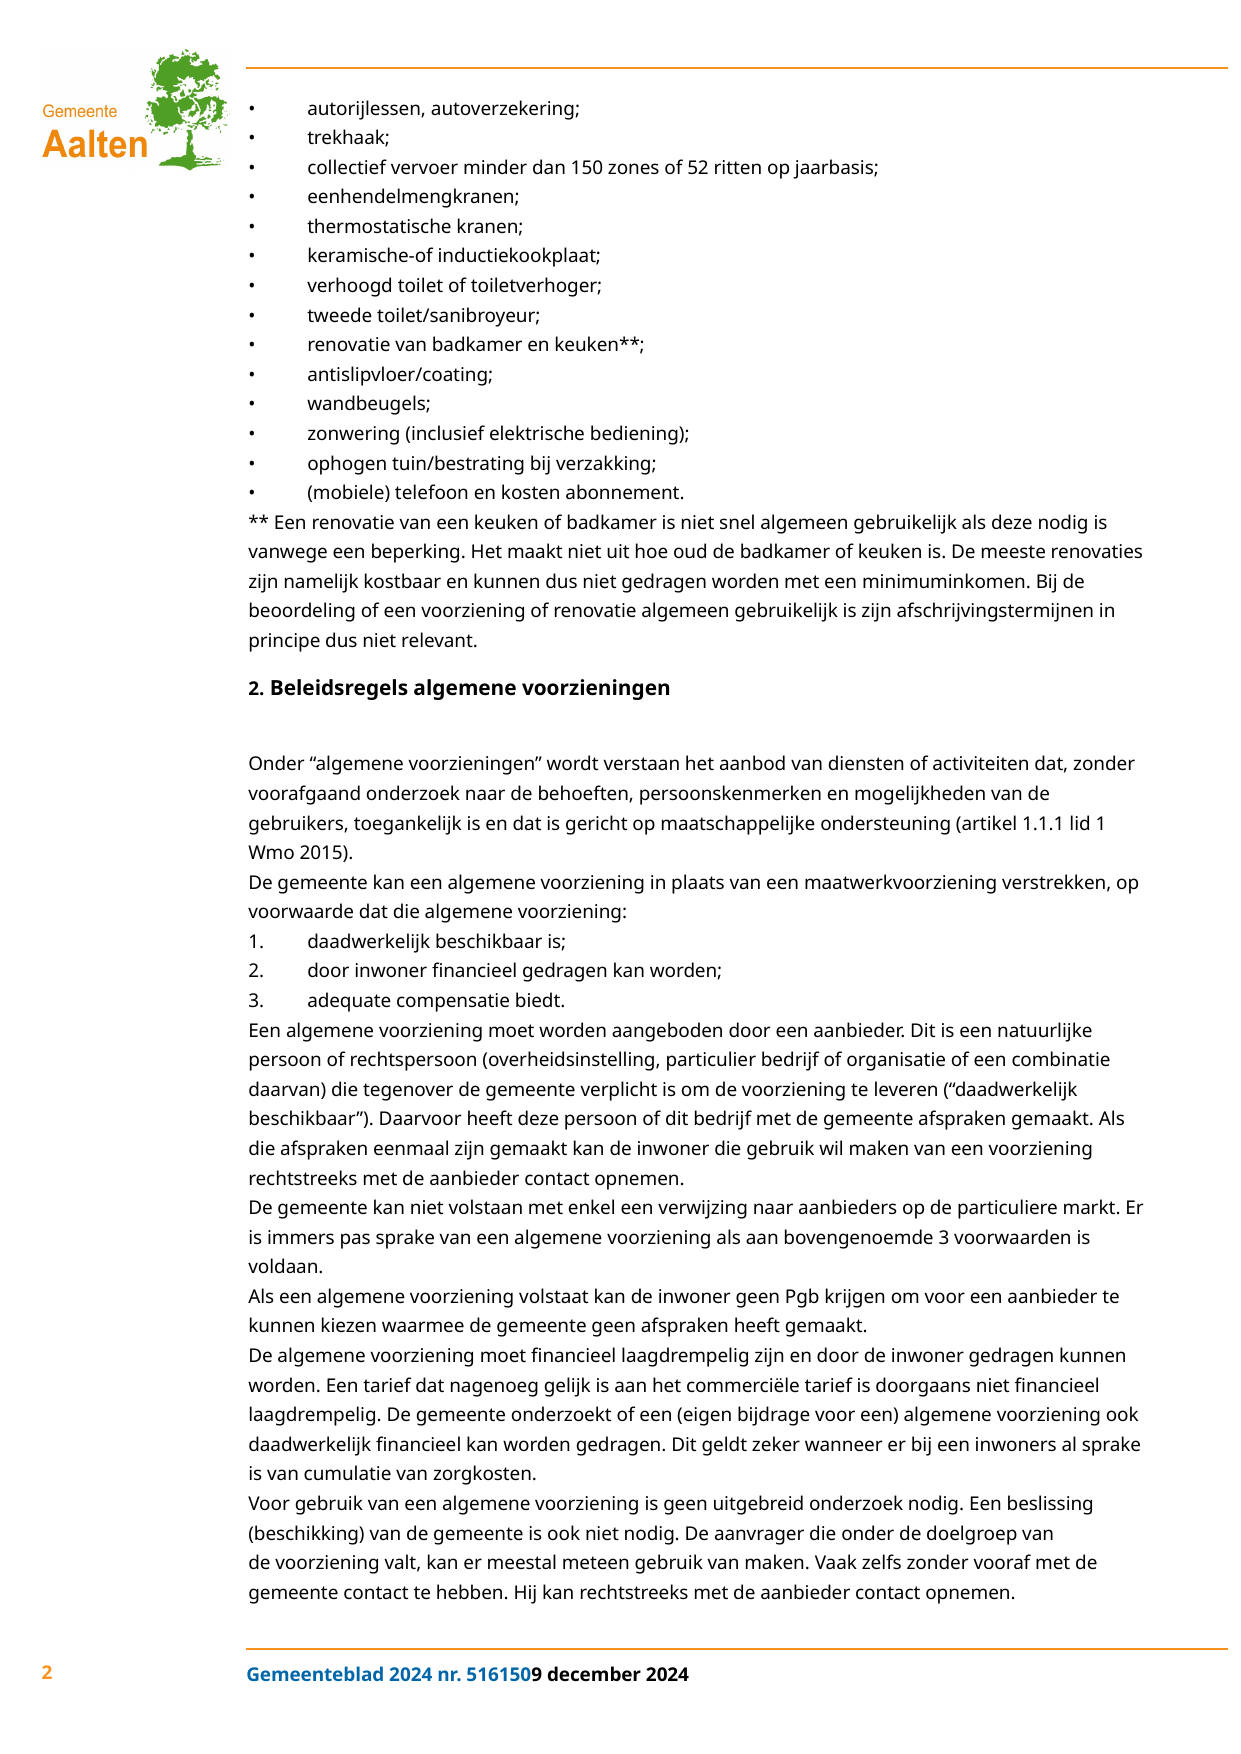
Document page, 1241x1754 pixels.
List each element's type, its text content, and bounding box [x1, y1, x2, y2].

list eenhendelmengkranen; [248, 183, 1152, 209]
list autorijlessen, autoverzekering; [248, 95, 1152, 121]
list antislipvloer/coating; [248, 361, 1152, 387]
list wandbeugels; [248, 391, 1152, 416]
list trekhaak; [248, 124, 1152, 150]
list daadwerkelijk beschikbaar is; [248, 928, 1152, 954]
text De gemeente kan niet volstaan met enkel een verwijzing naar aanbieders op de particuliere markt. Er is immers pas sprake van een algemene voorziening als aan bovengenoemde 3 voorwaarden is voldaan. [248, 1194, 1152, 1279]
text 2. Beleidsregels algemene voorzieningen [248, 673, 1152, 701]
list (mobiele) telefoon en kosten abonnement. [248, 479, 1152, 505]
list keramische-of inductiekookplaat; [248, 243, 1152, 268]
list renovatie van badkamer en keuken**; [248, 331, 1152, 357]
text Als een algemene voorziening volstaat kan de inwoner geen Pgb krijgen om voor een aanbieder te kunnen kiezen waarmee de gemeente geen afspraken heeft gemaakt. [248, 1283, 1152, 1338]
text De gemeente kan een algemene voorziening in plaats van een maatwerkvoorziening verstrekken, op voorwaarde dat die algemene voorziening: [248, 869, 1152, 924]
list tweede toilet/sanibroyeur; [248, 302, 1152, 328]
text Een algemene voorziening moet worden aangeboden door een aanbieder. Dit is een natuurlijke persoon of rechtspersoon (overheidsinstelling, particulier bedrijf of organisatie of een combinatie daarvan) die tegenover de gemeente verplicht is om de voorziening te leveren (“daadwerkelijk beschikbaar”). Daarvoor heeft deze persoon of dit bedrijf met de gemeente afspraken gemaakt. Als die afspraken eenmaal zijn gemaakt kan de inwoner die gebruik wil maken van een voorziening rechtstreeks met de aanbieder contact opnemen. [248, 1017, 1152, 1191]
list ophogen tuin/bestrating bij verzakking; [248, 450, 1152, 476]
text Voor gebruik van een algemene voorziening is geen uitgebreid onderzoek nodig. Een beslissing (beschikking) van de gemeente is ook niet nodig. De aanvrager die onder de doelgroep van [248, 1490, 1152, 1546]
text Onder “algemene voorzieningen” wordt verstaan het aanbod van diensten of activiteiten dat, zonder voorafgaand onderzoek naar de behoeften, persoonskenmerken en mogelijkheden van de gebruikers, toegankelijk is en dat is gericht op maatschappelijke ondersteuning (artikel 1.1.1 lid 1 Wmo 2015). [248, 751, 1152, 865]
list door inwoner financieel gedragen kan worden; [248, 958, 1152, 983]
list thermostatische kranen; [248, 213, 1152, 239]
text de voorziening valt, kan er meestal meteen gebruik van maken. Vaak zelfs zonder vooraf met de gemeente contact te hebben. Hij kan rechtstreeks met de aanbieder contact opnemen. [248, 1549, 1152, 1605]
list adequate compensatie biedt. [248, 987, 1152, 1013]
text ** Een renovatie van een keuken of badkamer is niet snel algemeen gebruikelijk als deze nodig is vanwege een beperking. Het maakt niet uit hoe oud de badkamer of keuken is. De meeste renovaties zijn namelijk kostbaar en kunnen dus niet gedragen worden met een minimuminkomen. Bij de beoordeling of een voorziening of renovatie algemeen gebruikelijk is zijn afschrijvingstermijnen in principe dus niet relevant. [248, 509, 1152, 653]
picture [41, 47, 231, 172]
list collectief vervoer minder dan 150 zones of 52 ritten op jaarbasis; [248, 154, 1152, 180]
list zonwering (inclusief elektrische bediening); [248, 420, 1152, 446]
list verhoogd toilet of toiletverhoger; [248, 272, 1152, 298]
text De algemene voorziening moet financieel laagdrempelig zijn en door de inwoner gedragen kunnen worden. Een tarief dat nagenoeg gelijk is aan het commerciële tarief is doorgaans niet financieel laagdrempelig. De gemeente onderzoekt of een (eigen bijdrage voor een) algemene voorziening ook daadwerkelijk financieel kan worden gedragen. Dit geldt zeker wanneer er bij een inwoners al sprake is van cumulatie van zorgkosten. [248, 1342, 1152, 1486]
